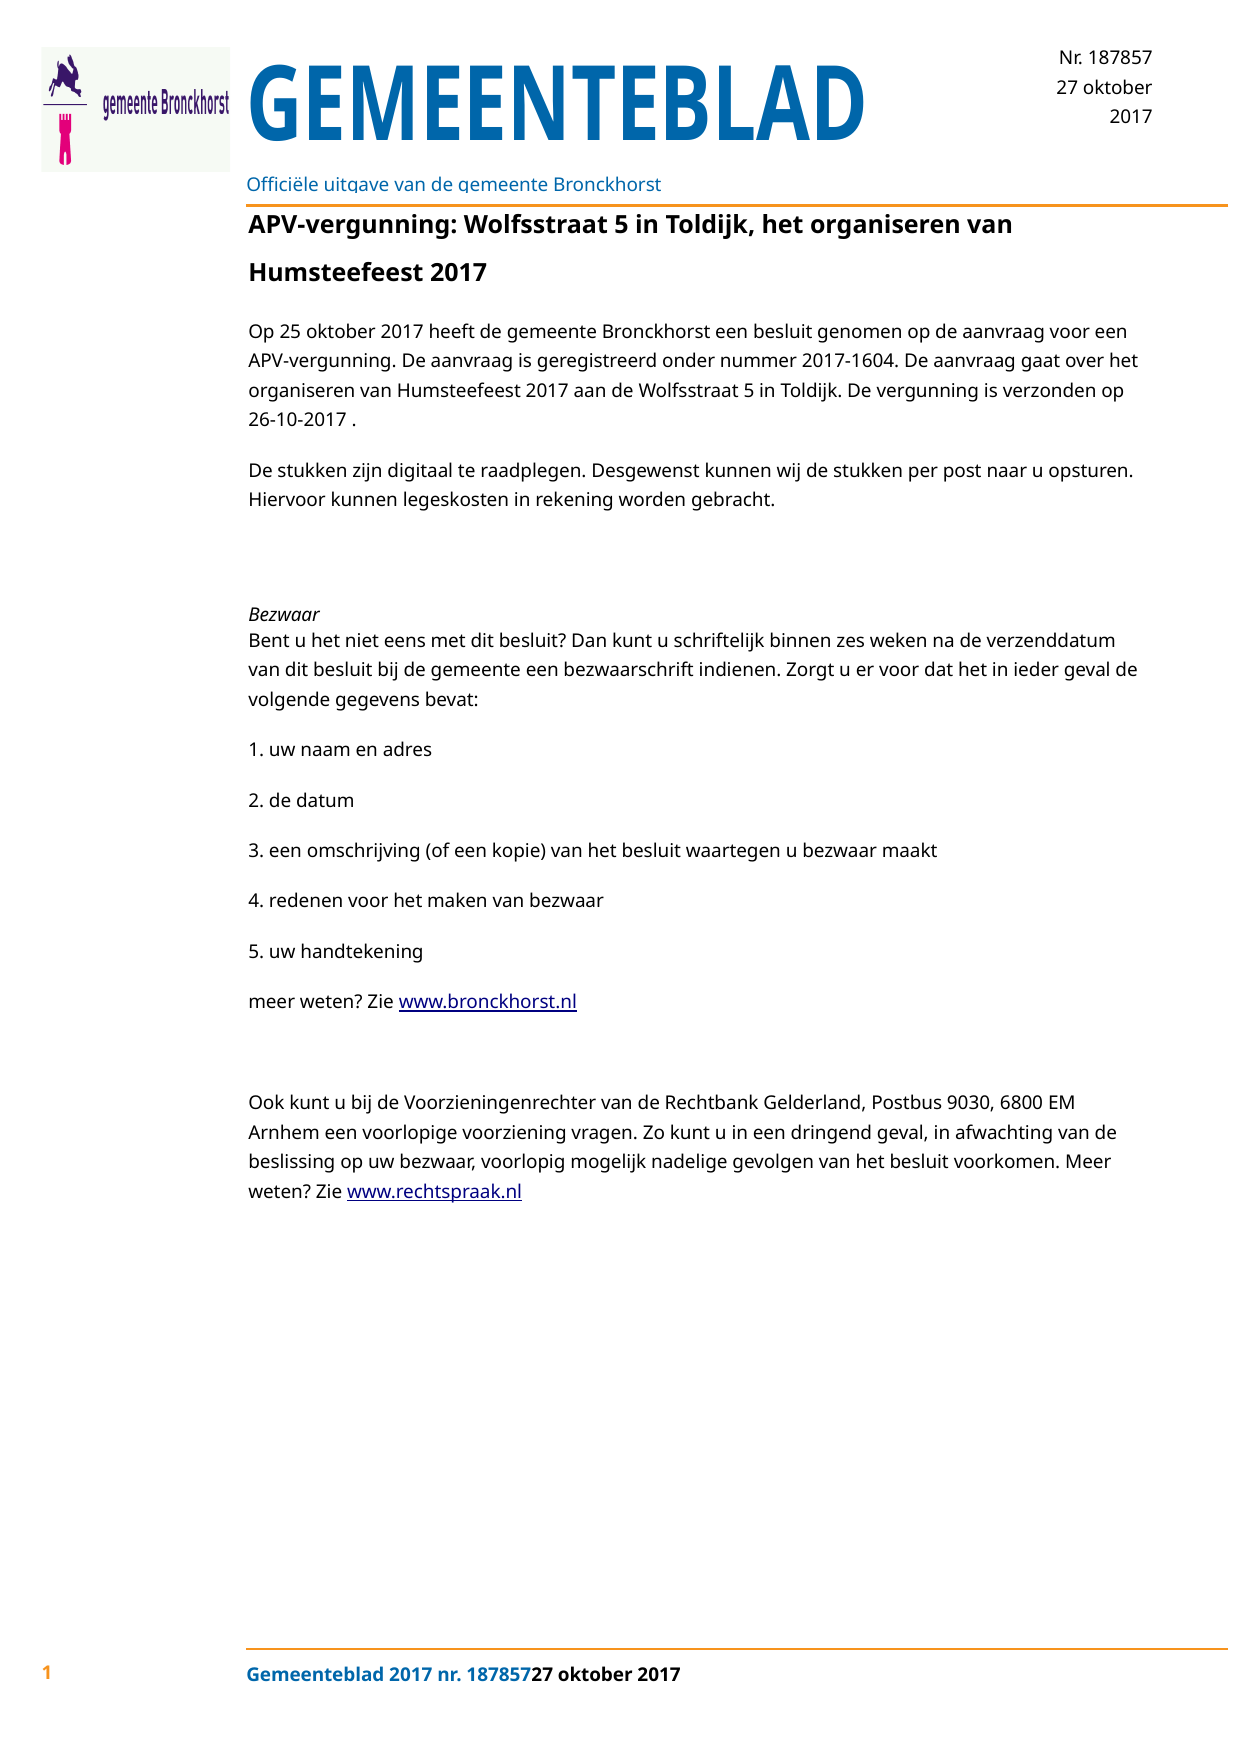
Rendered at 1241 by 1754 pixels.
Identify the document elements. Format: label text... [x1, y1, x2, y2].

text Op 25 oktober 2017 heeft de gemeente Bronckhorst een besluit genomen op de aanvraag voor een APV-vergunning. De aanvraag is geregistreerd onder nummer 2017-1604. De aanvraag gaat over het organiseren van Humsteefeest 2017 aan de Wolfsstraat 5 in Toldijk. De vergunning is verzonden op 26-10-2017 . [248, 318, 1152, 432]
text 4. redenen voor het maken van bezwaar [248, 888, 1152, 913]
text meer weten? Zie www.bronckhorst.nl [248, 988, 1152, 1014]
text De stukken zijn digitaal te raadplegen. Desgewenst kunnen wij de stukken per post naar u opsturen. Hiervoor kunnen legeskosten in rekening worden gebracht. [248, 457, 1152, 512]
text 2. de datum [248, 787, 1152, 812]
text 5. uw handtekening [248, 938, 1152, 964]
text 1. uw naam en adres [248, 736, 1152, 762]
text Bezwaar [248, 601, 1152, 627]
text APV-vergunning: Wolfsstraat 5 in Toldijk, het organiseren van Humsteefeest 2017 [248, 207, 1152, 288]
text Bent u het niet eens met dit besluit? Dan kunt u schriftelijk binnen zes weken na de verzenddatum van dit besluit bij de gemeente een bezwaarschrift indienen. Zorgt u er voor dat het in ieder geval de volgende gegevens bevat: [248, 627, 1152, 712]
text 3. een omschrijving (of een kopie) van het besluit waartegen u bezwaar maakt [248, 837, 1152, 863]
text Ook kunt u bij de Voorzieningenrechter van de Rechtbank Gelderland, Postbus 9030, 6800 EM Arnhem een voorlopige voorziening vragen. Zo kunt u in een dringend geval, in afwachting van de beslissing op uw bezwaar, voorlopig mogelijk nadelige gevolgen van het besluit voorkomen. Meer weten? Zie www.rechtspraak.nl [248, 1089, 1152, 1204]
picture [41, 47, 231, 172]
